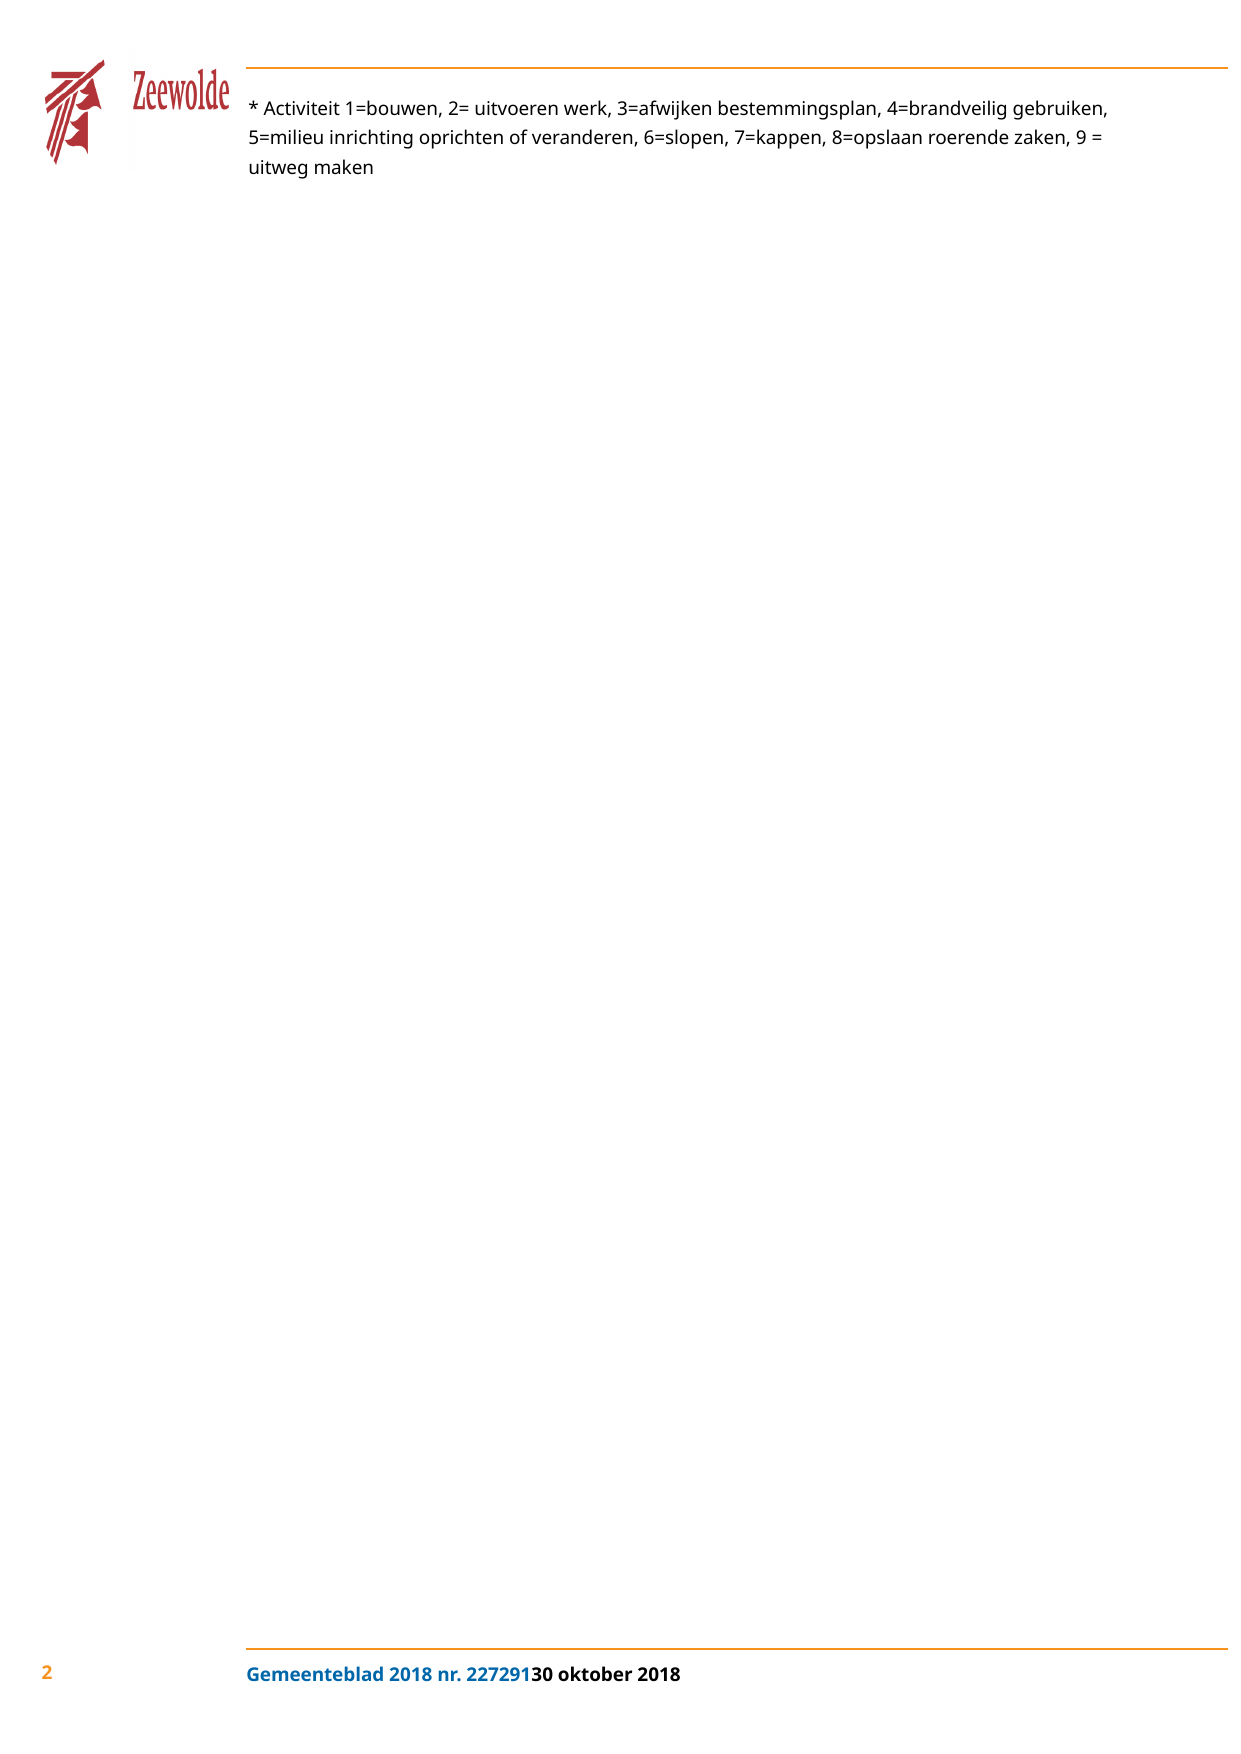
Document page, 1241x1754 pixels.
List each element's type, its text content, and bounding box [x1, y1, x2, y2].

picture [41, 47, 231, 172]
text * Activiteit 1=bouwen, 2= uitvoeren werk, 3=afwijken bestemmingsplan, 4=brandveilig gebruiken, 5=milieu inrichting oprichten of veranderen, 6=slopen, 7=kappen, 8=opslaan roerende zaken, 9 = uitweg maken [248, 95, 1152, 180]
